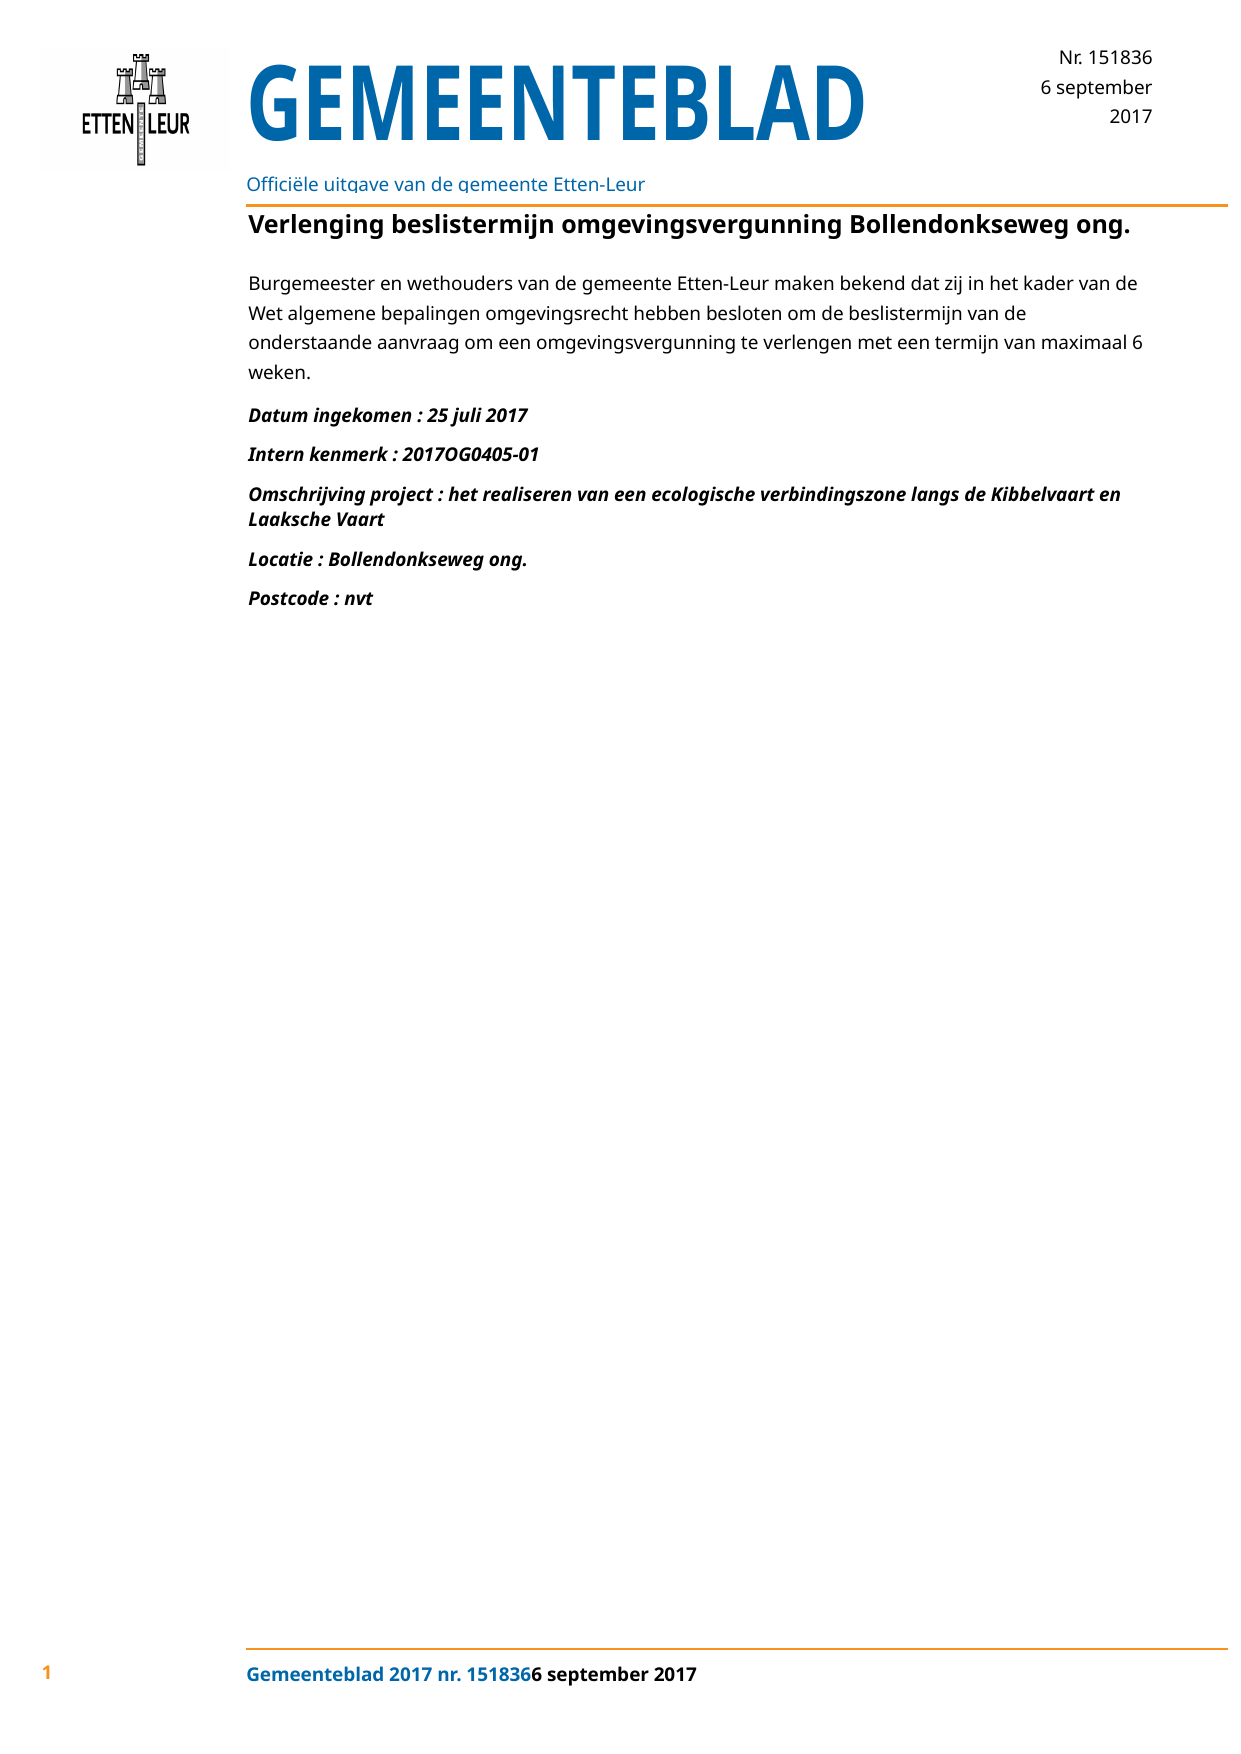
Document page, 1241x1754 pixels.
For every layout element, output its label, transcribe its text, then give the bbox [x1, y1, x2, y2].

text Datum ingekomen : 25 juli 2017 [248, 402, 1152, 428]
picture [41, 47, 231, 172]
text Omschrijving project : het realiseren van een ecologische verbindingszone langs de Kibbelvaart en Laaksche Vaart [248, 481, 1152, 532]
text Verlenging beslistermijn omgevingsvergunning Bollendonkseweg ong. [248, 207, 1152, 241]
text Locatie : Bollendonkseweg ong. [248, 546, 1152, 571]
text Intern kenmerk : 2017OG0405-01 [248, 441, 1152, 467]
text Burgemeester en wethouders van de gemeente Etten-Leur maken bekend dat zij in het kader van de Wet algemene bepalingen omgevingsrecht hebben besloten om de beslistermijn van de onderstaande aanvraag om een omgevingsvergunning te verlengen met een termijn van maximaal 6 weken. [248, 270, 1152, 385]
text Postcode : nvt [248, 585, 1152, 611]
